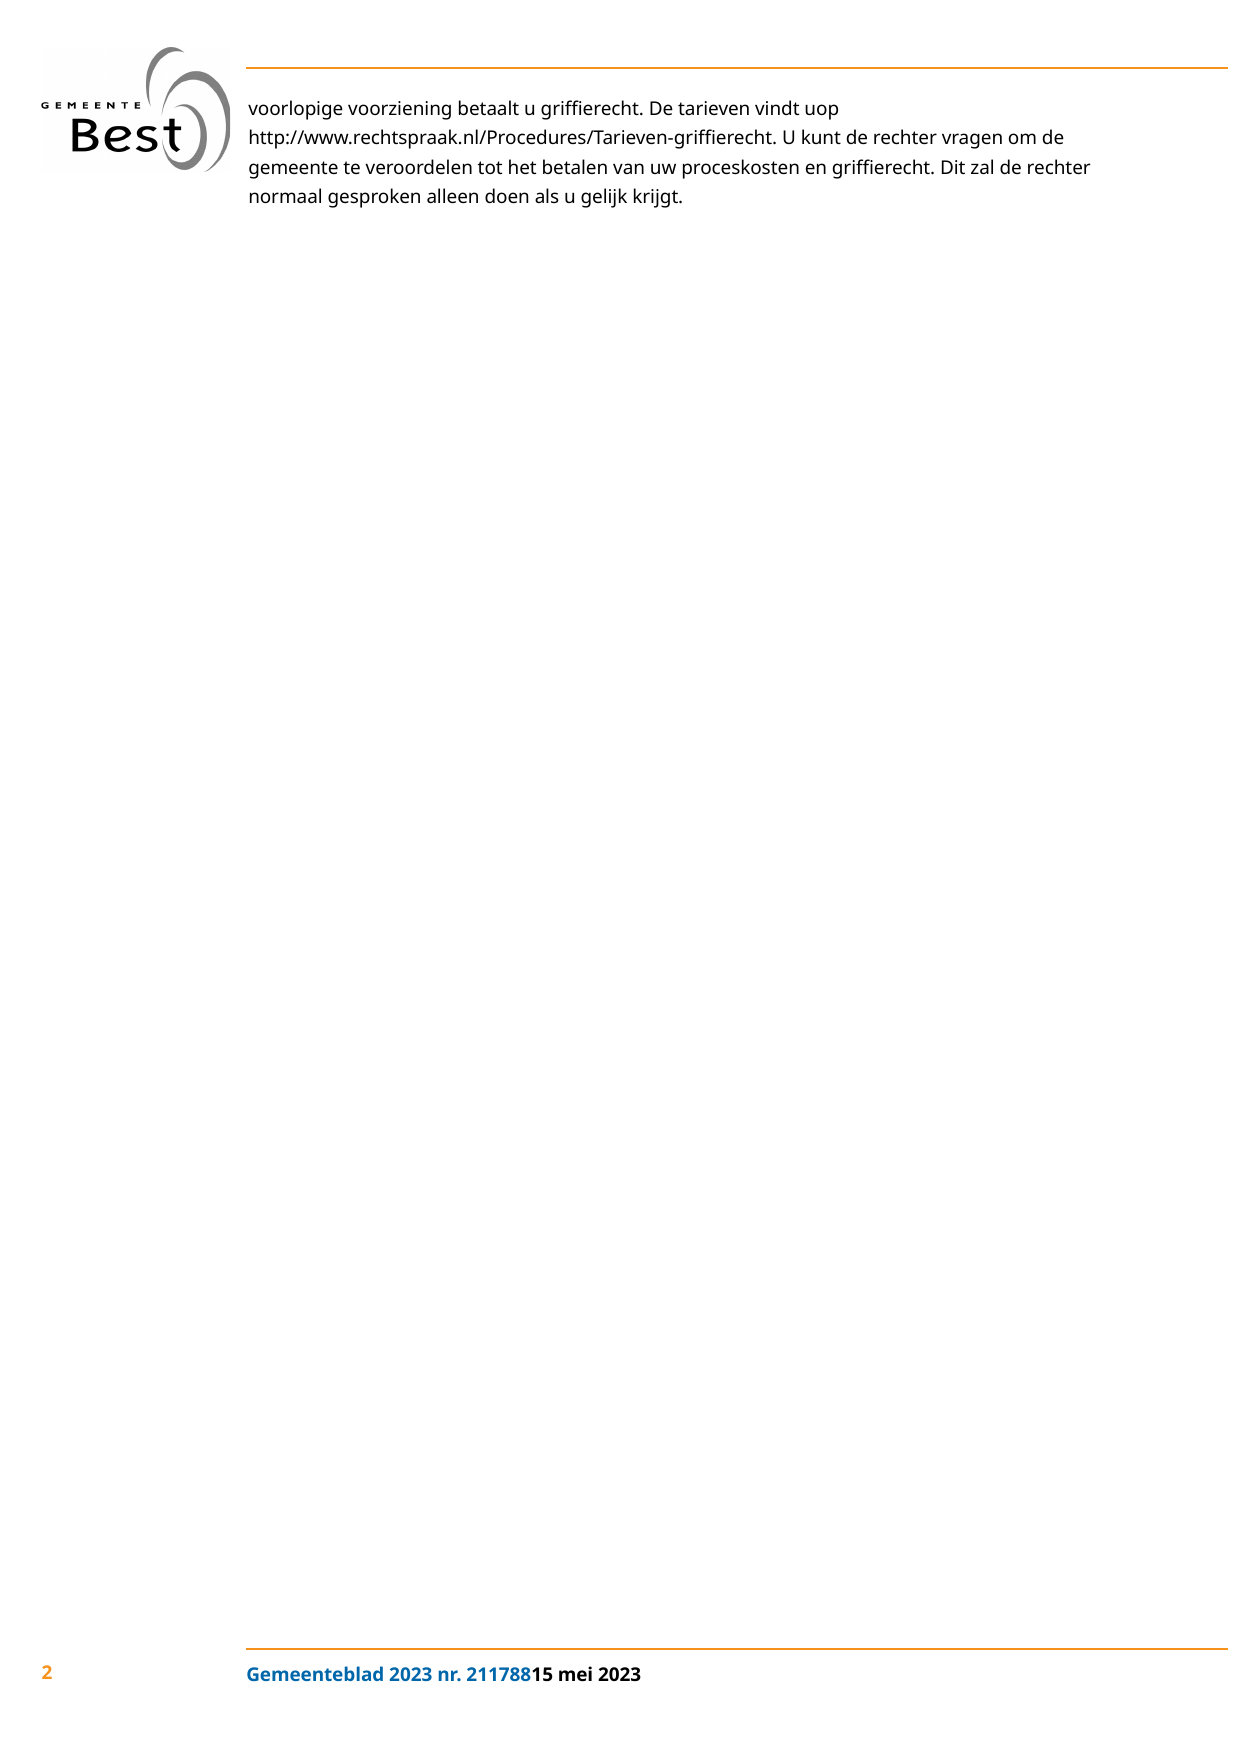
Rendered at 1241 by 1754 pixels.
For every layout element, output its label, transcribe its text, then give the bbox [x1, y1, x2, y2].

text voorlopige voorziening betaalt u griffierecht. De tarieven vindt uop http://www.rechtspraak.nl/Procedures/Tarieven-griffierecht. U kunt de rechter vragen om de gemeente te veroordelen tot het betalen van uw proceskosten en griffierecht. Dit zal de rechter normaal gesproken alleen doen als u gelijk krijgt. [248, 95, 1152, 209]
picture [41, 47, 231, 172]
